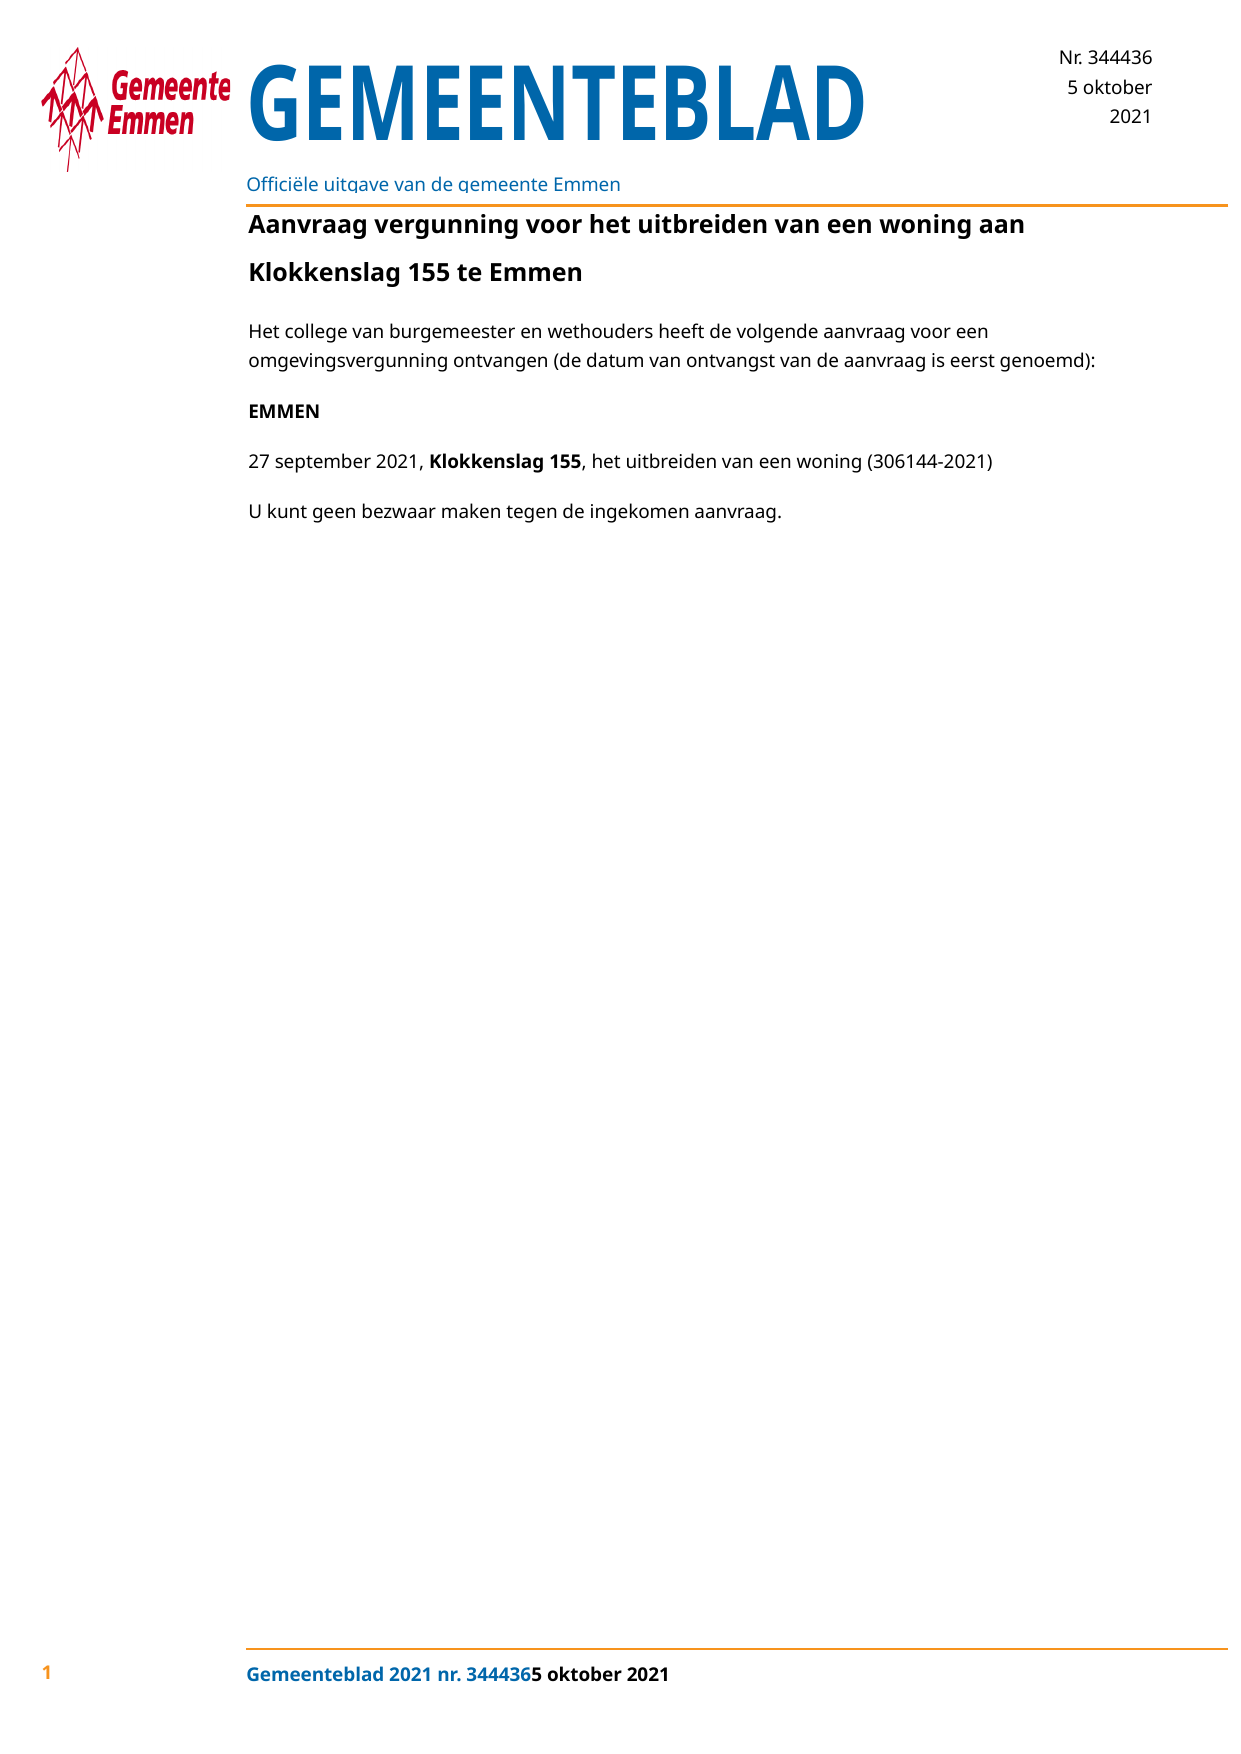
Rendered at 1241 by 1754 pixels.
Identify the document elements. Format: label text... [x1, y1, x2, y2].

text 27 september 2021, Klokkenslag 155, het uitbreiden van een woning (306144-2021) [248, 448, 1152, 474]
text U kunt geen bezwaar maken tegen de ingekomen aanvraag. [248, 499, 1152, 524]
picture [41, 47, 231, 172]
text Aanvraag vergunning voor het uitbreiden van een woning aan Klokkenslag 155 te Emmen [248, 207, 1152, 288]
text Het college van burgemeester en wethouders heeft de volgende aanvraag voor een omgevingsvergunning ontvangen (de datum van ontvangst van de aanvraag is eerst genoemd): [248, 318, 1152, 373]
text EMMEN [248, 398, 1152, 424]
